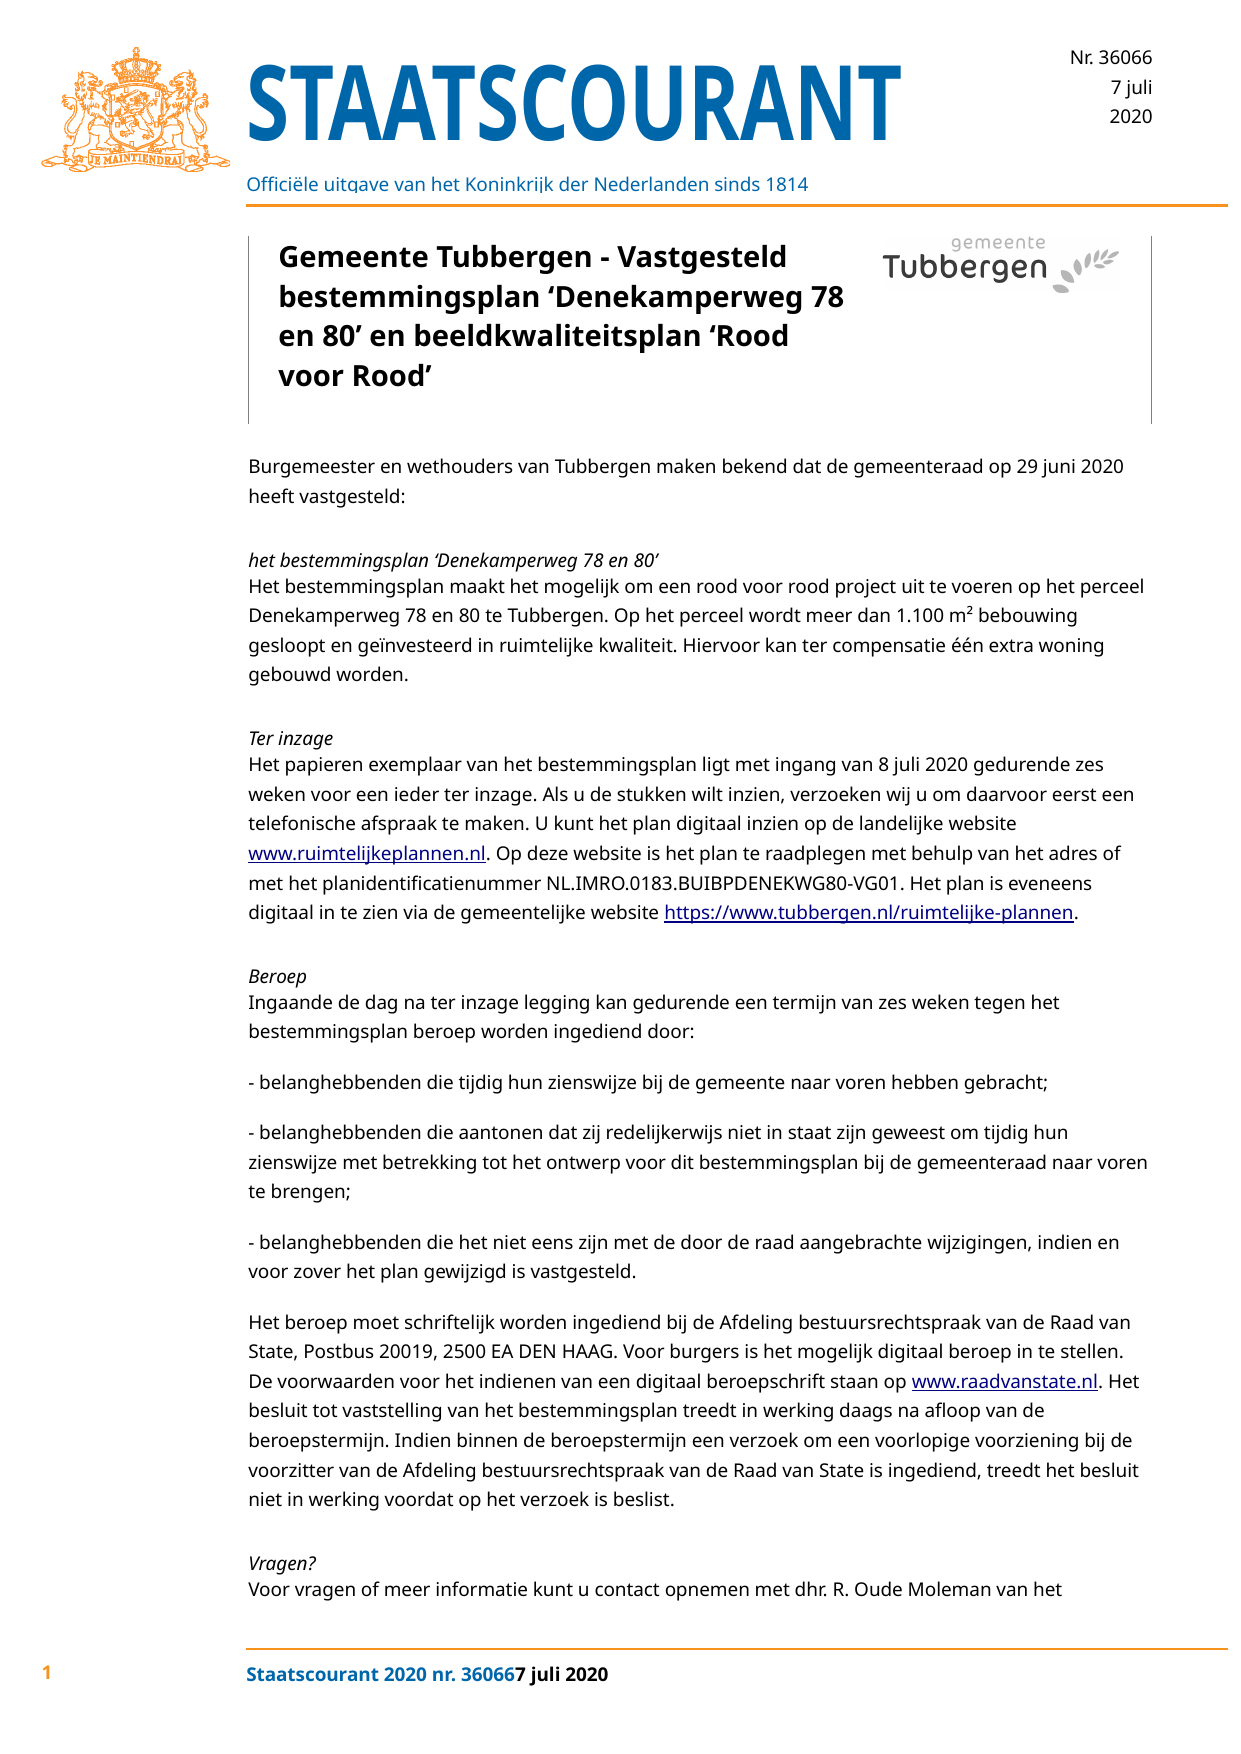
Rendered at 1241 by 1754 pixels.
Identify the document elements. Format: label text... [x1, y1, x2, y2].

picture [41, 47, 231, 172]
text Voor vragen of meer informatie kunt u contact opnemen met dhr. R. Oude Moleman van het [248, 1576, 1152, 1602]
text het bestemmingsplan ‘Denekamperweg 78 en 80’ [248, 547, 1152, 573]
table_header Gemeente Tubbergen - Vastgesteld bestemmingsplan ‘Denekamperweg 78 en 80’ en beeldkwaliteitsplan ‘Rood voor Rood’ [249, 236, 850, 424]
text Ter inzage [248, 726, 1152, 751]
text Beroep [248, 963, 1152, 989]
text - belanghebbenden die tijdig hun zienswijze bij de gemeente naar voren hebben gebracht; [248, 1069, 1152, 1095]
text Burgemeester en wethouders van Tubbergen maken bekend dat de gemeenteraad op 29 juni 2020 heeft vastgesteld: [248, 454, 1152, 509]
text Ingaande de dag na ter inzage legging kan gedurende een termijn van zes weken tegen het bestemmingsplan beroep worden ingediend door: [248, 989, 1152, 1044]
text Het beroep moet schriftelijk worden ingediend bij de Afdeling bestuursrechtspraak van de Raad van State, Postbus 20019, 2500 EA DEN HAAG. Voor burgers is het mogelijk digitaal beroep in te stellen. De voorwaarden voor het indienen van een digitaal beroepschrift staan op www.raadvanstate.nl. Het besluit tot vaststelling van het bestemmingsplan treedt in werking daags na afloop van de beroepstermijn. Indien binnen de beroepstermijn een verzoek om een voorlopige voorziening bij de voorzitter van de Afdeling bestuursrechtspraak van de Raad van State is ingediend, treedt het besluit niet in werking voordat op het verzoek is beslist. [248, 1309, 1152, 1512]
text Het bestemmingsplan maakt het mogelijk om een rood voor rood project uit te voeren op het perceel Denekamperweg 78 en 80 te Tubbergen. Op het perceel wordt meer dan 1.100 m² bebouwing gesloopt en geïnvesteerd in ruimtelijke kwaliteit. Hiervoor kan ter compensatie één extra woning gebouwd worden. [248, 573, 1152, 687]
table_header [850, 236, 1151, 424]
picture [882, 236, 1119, 293]
text - belanghebbenden die het niet eens zijn met de door de raad aangebrachte wijzigingen, indien en voor zover het plan gewijzigd is vastgesteld. [248, 1229, 1152, 1284]
text Vragen? [248, 1550, 1152, 1576]
text - belanghebbenden die aantonen dat zij redelijkerwijs niet in staat zijn geweest om tijdig hun zienswijze met betrekking tot het ontwerp voor dit bestemmingsplan bij de gemeenteraad naar voren te brengen; [248, 1119, 1152, 1204]
text Het papieren exemplaar van het bestemmingsplan ligt met ingang van 8 juli 2020 gedurende zes weken voor een ieder ter inzage. Als u de stukken wilt inzien, verzoeken wij u om daarvoor eerst een telefonische afspraak te maken. U kunt het plan digitaal inzien op de landelijke website www.ruimtelijkeplannen.nl. Op deze website is het plan te raadplegen met behulp van het adres of met het planidentificatienummer NL.IMRO.0183.BUIBPDENEKWG80-VG01. Het plan is eveneens digitaal in te zien via de gemeentelijke website https://www.tubbergen.nl/ruimtelijke-plannen. [248, 751, 1152, 925]
